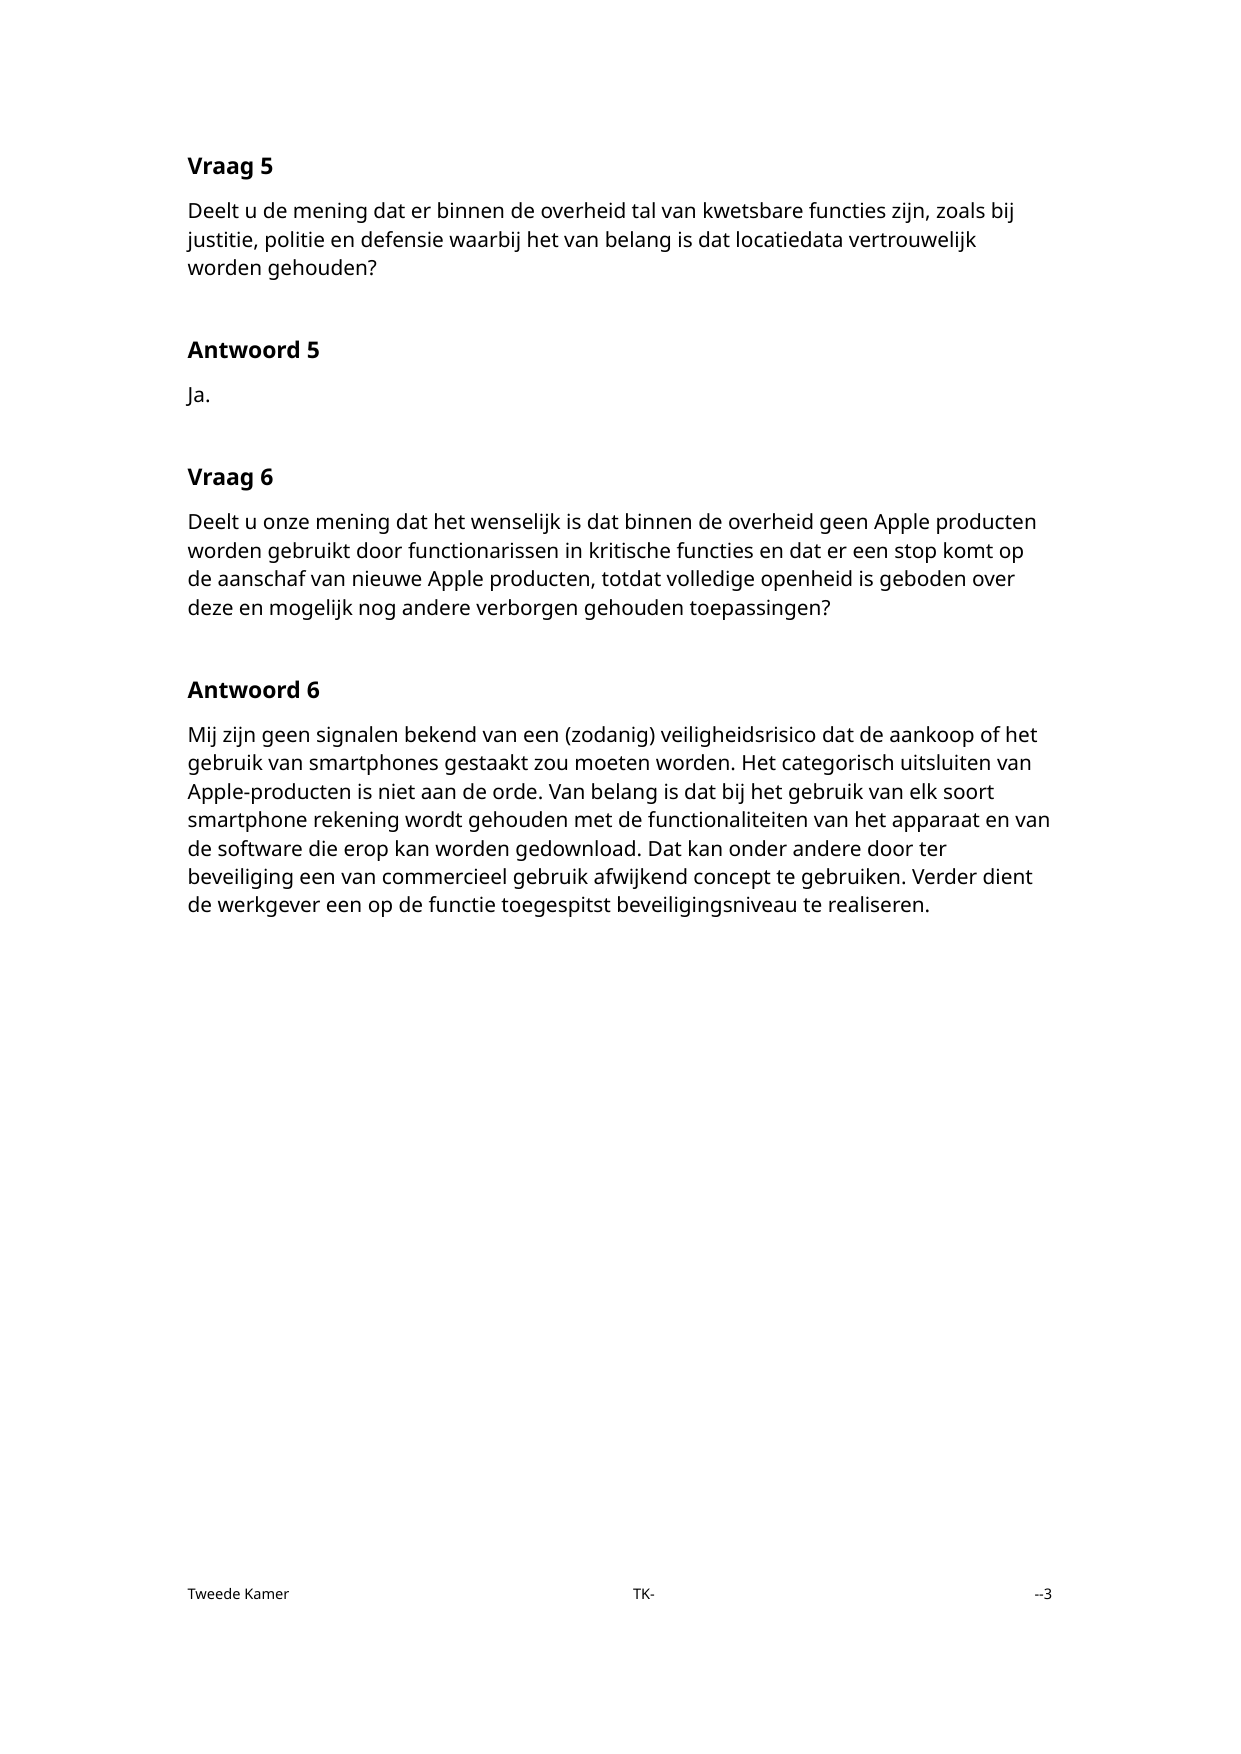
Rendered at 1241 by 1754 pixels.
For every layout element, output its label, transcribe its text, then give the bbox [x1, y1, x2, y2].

text Deelt u onze mening dat het wenselijk is dat binnen de overheid geen Apple producten worden gebruikt door functionarissen in kritische functies en dat er een stop komt op de aanschaf van nieuwe Apple producten, totdat volledige openheid is geboden over deze en mogelijk nog andere verborgen gehouden toepassingen? [187, 507, 1053, 621]
subtitle Vraag 5 [187, 150, 1053, 181]
text Ja. [187, 380, 1053, 409]
subtitle Antwoord 6 [187, 674, 1053, 705]
subtitle Vraag 6 [187, 461, 1053, 492]
text Deelt u de mening dat er binnen de overheid tal van kwetsbare functies zijn, zoals bij justitie, politie en defensie waarbij het van belang is dat locatiedata vertrouwelijk worden gehouden? [187, 196, 1053, 282]
text Mij zijn geen signalen bekend van een (zodanig) veiligheidsrisico dat de aankoop of het gebruik van smartphones gestaakt zou moeten worden. Het categorisch uitsluiten van Apple-producten is niet aan de orde. Van belang is dat bij het gebruik van elk soort smartphone rekening wordt gehouden met de functionaliteiten van het apparaat en van de software die erop kan worden gedownload. Dat kan onder andere door ter beveiliging een van commercieel gebruik afwijkend concept te gebruiken. Verder dient de werkgever een op de functie toegespitst beveiligingsniveau te realiseren. [187, 720, 1053, 919]
subtitle Antwoord 5 [187, 334, 1053, 365]
